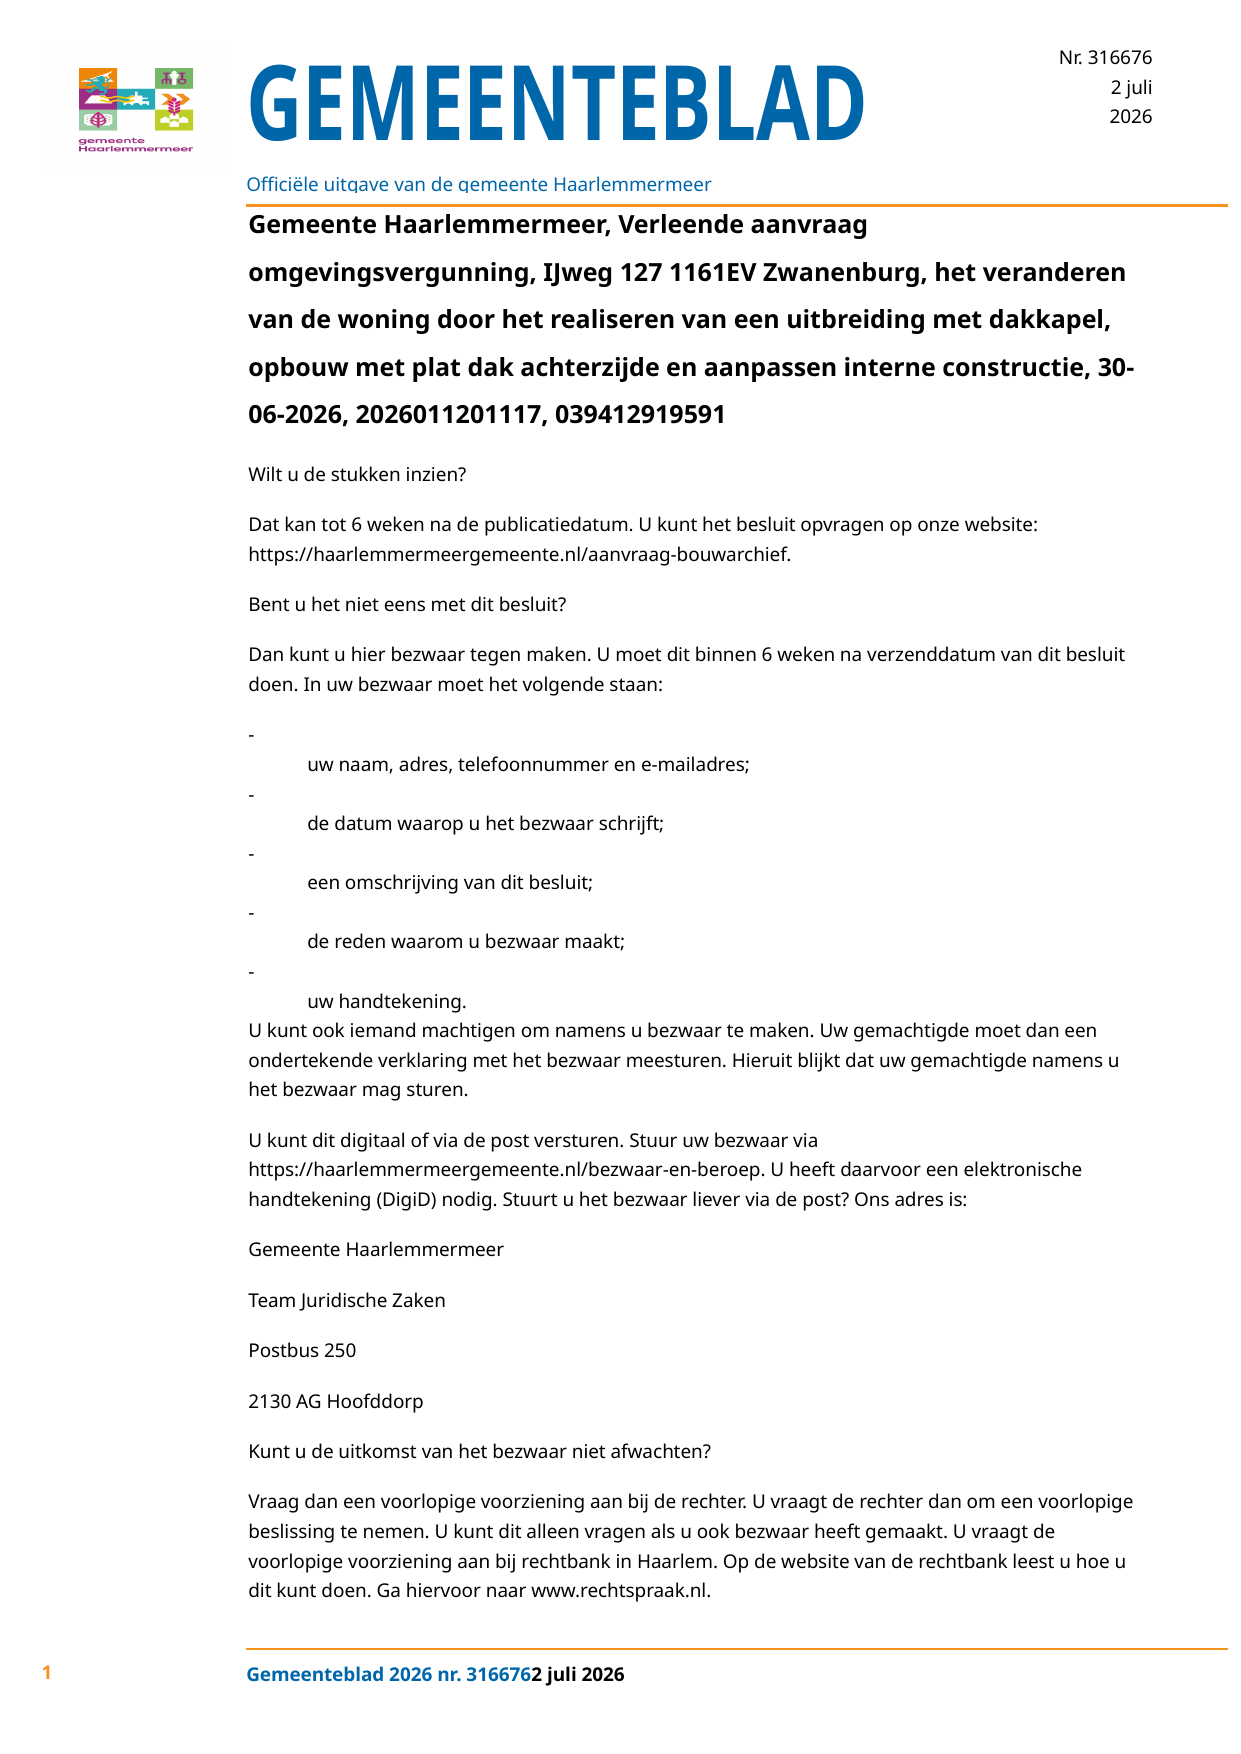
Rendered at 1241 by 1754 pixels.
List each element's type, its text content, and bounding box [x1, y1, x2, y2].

list de reden waarom u bezwaar maakt; [248, 929, 1152, 954]
text 2130 AG Hoofddorp [248, 1388, 1152, 1413]
text U kunt dit digitaal of via de post versturen. Stuur uw bezwaar via https://haarlemmermeergemeente.nl/bezwaar-en-beroep. U heeft daarvoor een elektronische handtekening (DigiD) nodig. Stuurt u het bezwaar liever via de post? Ons adres is: [248, 1127, 1152, 1212]
text Dat kan tot 6 weken na de publicatiedatum. U kunt het besluit opvragen op onze website: https://haarlemmermeergemeente.nl/aanvraag-bouwarchief. [248, 511, 1152, 566]
text Wilt u de stukken inzien? [248, 461, 1152, 486]
text Kunt u de uitkomst van het bezwaar niet afwachten? [248, 1438, 1152, 1464]
list uw naam, adres, telefoonnummer en e-mailadres; [248, 751, 1152, 777]
text Dan kunt u hier bezwaar tegen maken. U moet dit binnen 6 weken na verzenddatum van dit besluit doen. In uw bezwaar moet het volgende staan: [248, 642, 1152, 697]
text Gemeente Haarlemmermeer, Verleende aanvraag omgevingsvergunning, IJweg 127 1161EV Zwanenburg, het veranderen van de woning door het realiseren van een uitbreiding met dakkapel, opbouw met plat dak achterzijde en aanpassen interne constructie, 30-06-2026, 2026011201117, 039412919591 [248, 207, 1152, 431]
text Vraag dan een voorlopige voorziening aan bij de rechter. U vraagt de rechter dan om een voorlopige beslissing te nemen. U kunt dit alleen vragen als u ook bezwaar heeft gemaakt. U vraagt de voorlopige voorziening aan bij rechtbank in Haarlem. Op de website van de rechtbank leest u hoe u dit kunt doen. Ga hiervoor naar www.rechtspraak.nl. [248, 1489, 1152, 1603]
text Postbus 250 [248, 1337, 1152, 1363]
list een omschrijving van dit besluit; [248, 869, 1152, 895]
list de datum waarop u het bezwaar schrijft; [248, 810, 1152, 836]
list uw handtekening. [248, 988, 1152, 1013]
text Team Juridische Zaken [248, 1287, 1152, 1313]
picture [41, 47, 231, 172]
text Bent u het niet eens met dit besluit? [248, 591, 1152, 617]
text U kunt ook iemand machtigen om namens u bezwaar te maken. Uw gemachtigde moet dan een ondertekende verklaring met het bezwaar meesturen. Hieruit blijkt dat uw gemachtigde namens u het bezwaar mag sturen. [248, 1017, 1152, 1102]
text Gemeente Haarlemmermeer [248, 1237, 1152, 1262]
